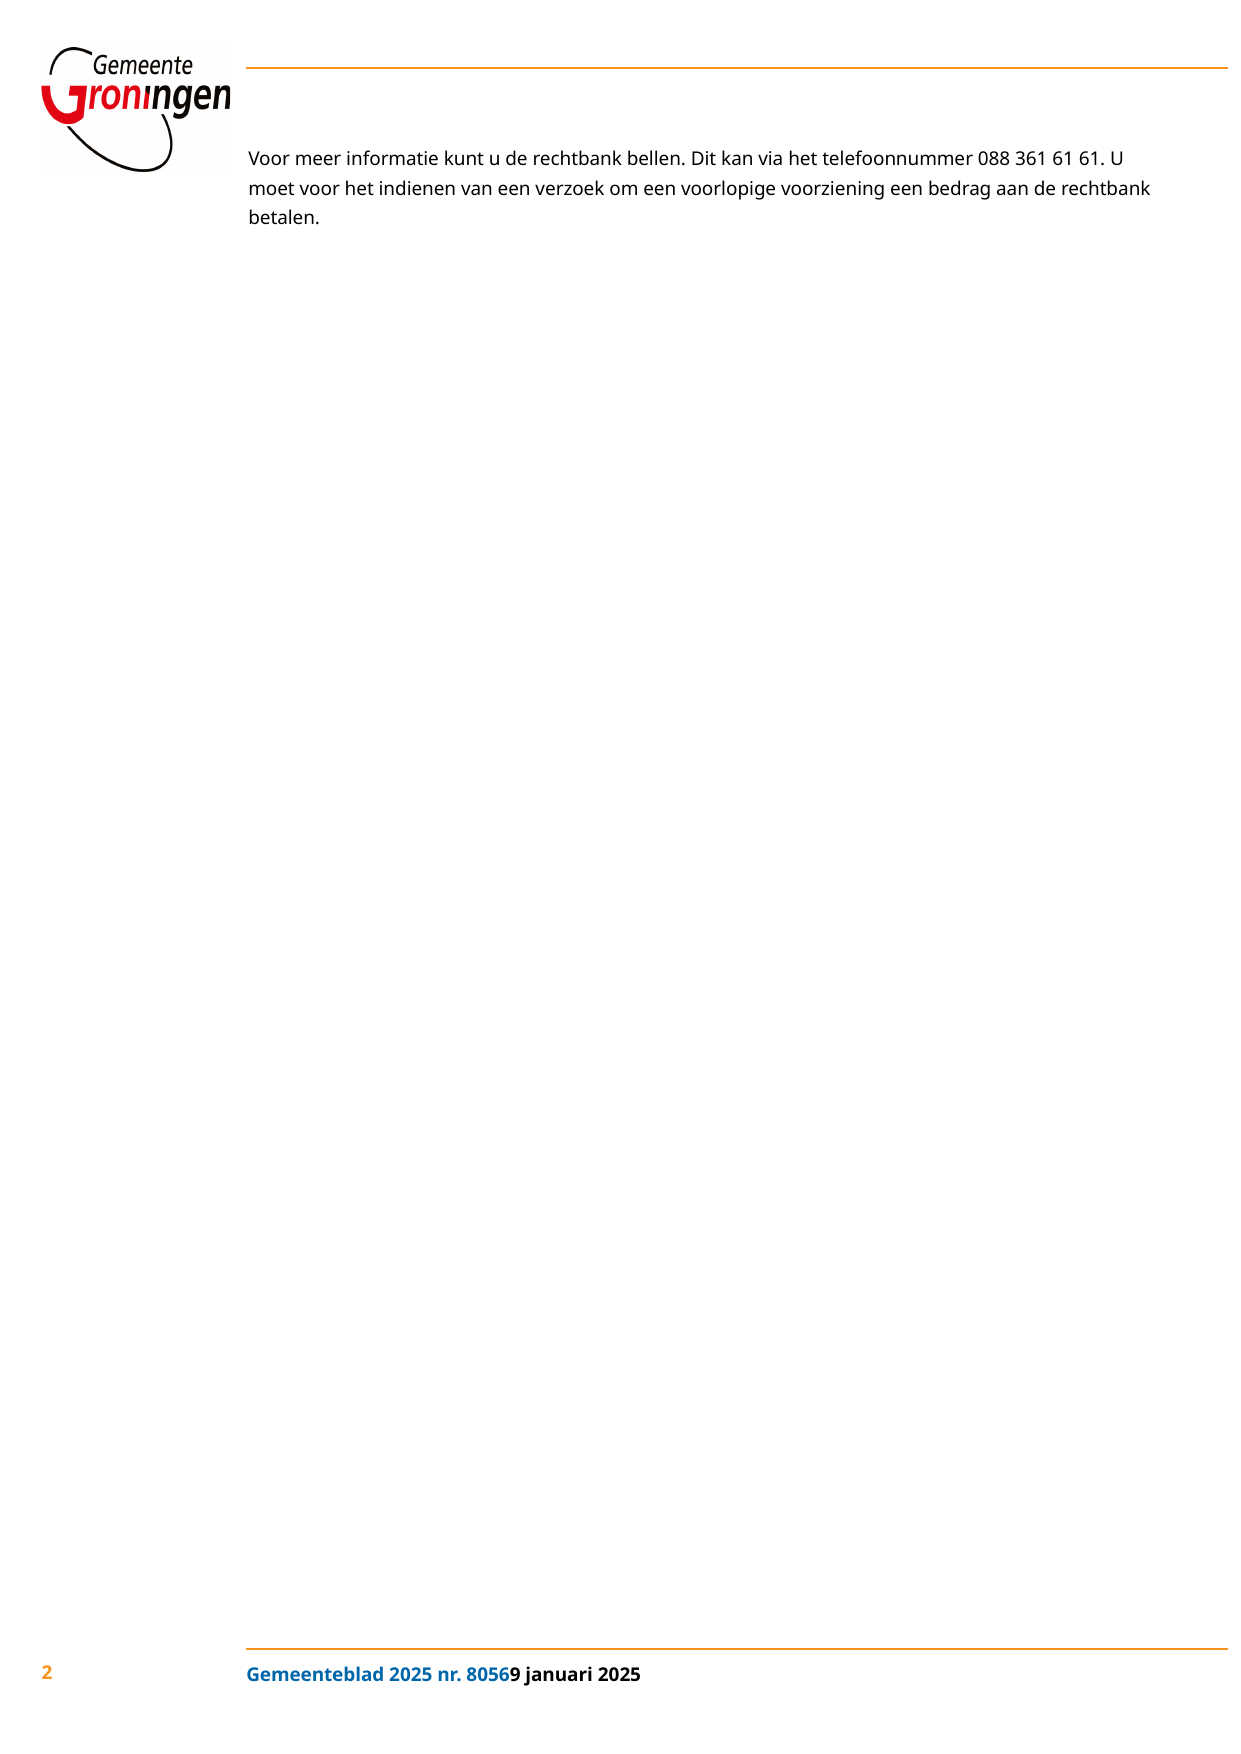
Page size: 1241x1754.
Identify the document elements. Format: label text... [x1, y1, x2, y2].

picture [41, 47, 231, 172]
text Voor meer informatie kunt u de rechtbank bellen. Dit kan via het telefoonnummer 088 361 61 61. U moet voor het indienen van een verzoek om een voorlopige voorziening een bedrag aan de rechtbank betalen. [248, 145, 1152, 230]
